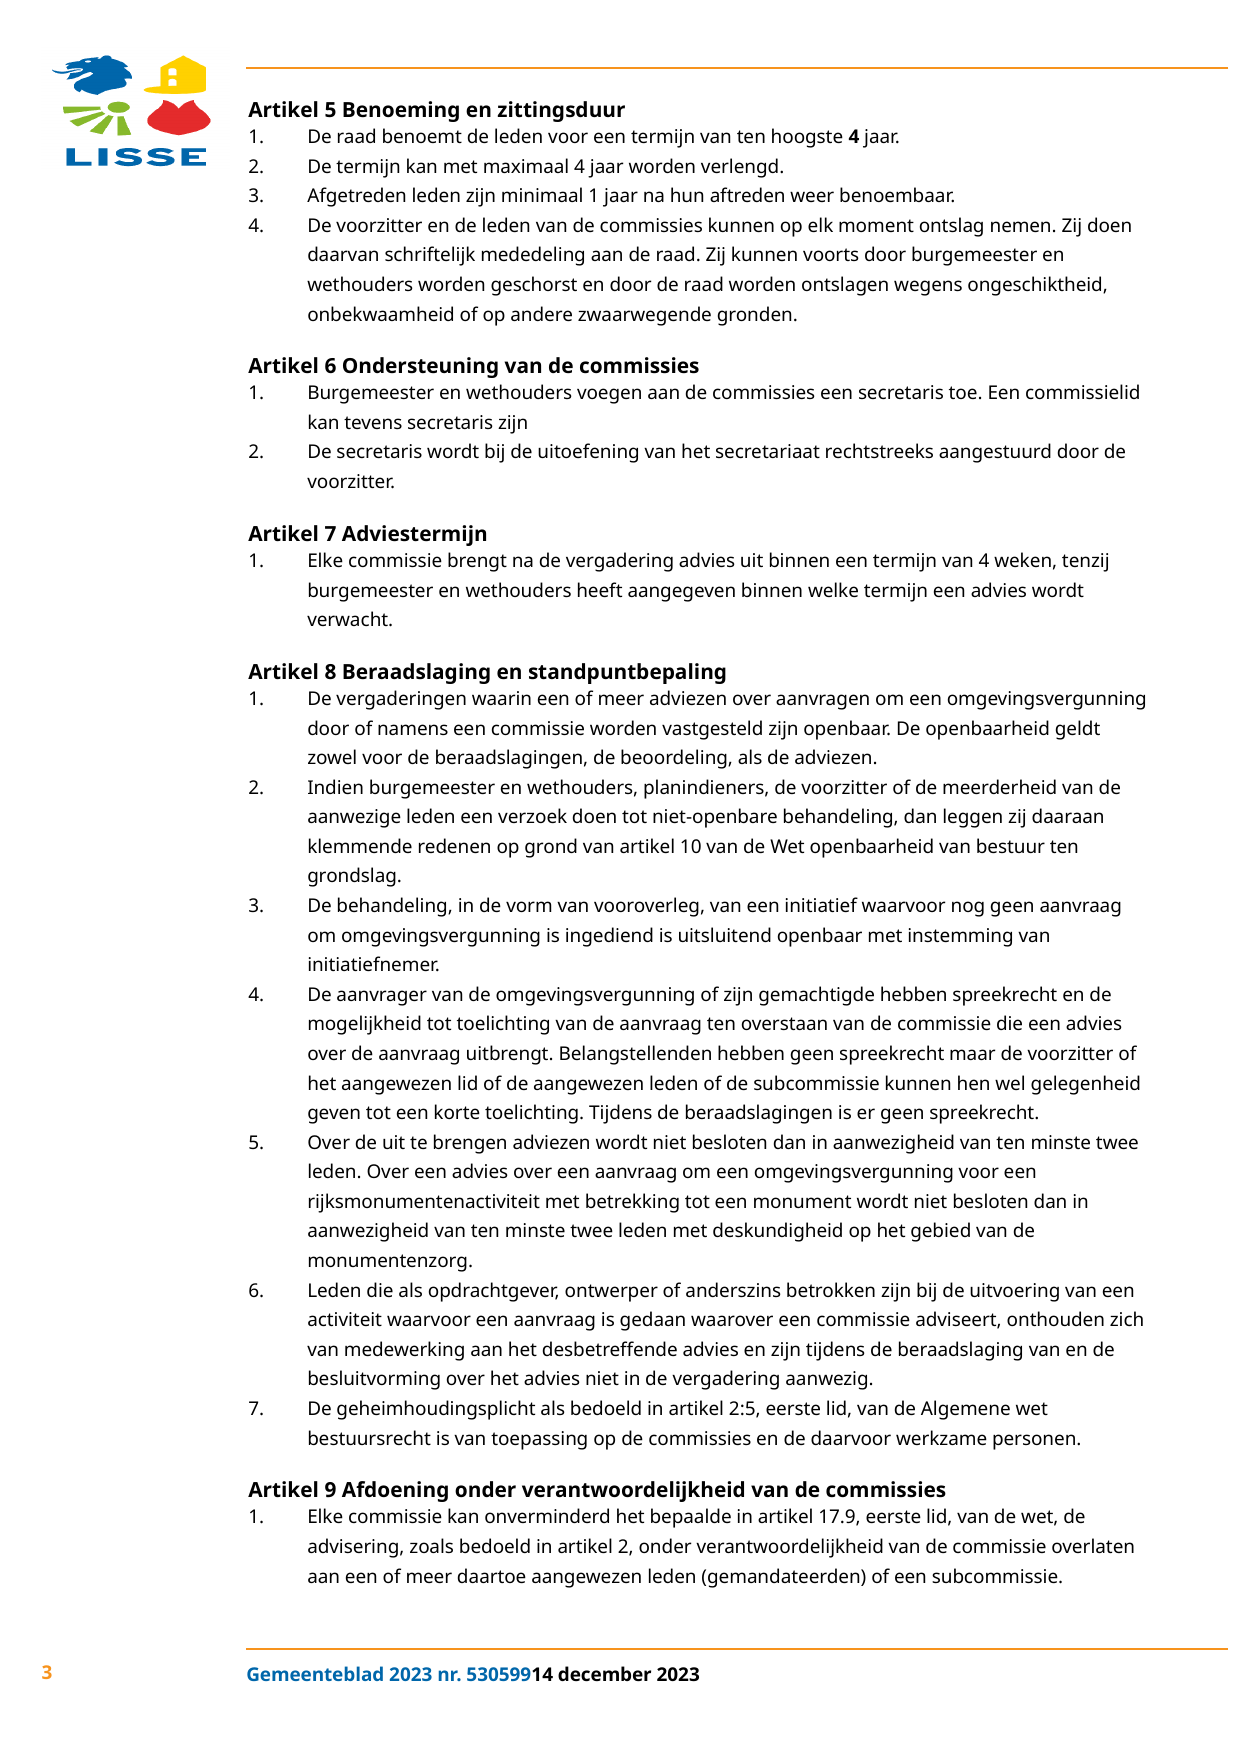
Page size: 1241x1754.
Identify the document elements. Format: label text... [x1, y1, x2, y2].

list De termijn kan met maximaal 4 jaar worden verlengd. [248, 153, 1152, 178]
list De behandeling, in de vorm van vooroverleg, van een initiatief waarvoor nog geen aanvraag om omgevingsvergunning is ingediend is uitsluitend openbaar met instemming van initiatiefnemer. [248, 892, 1152, 977]
list De voorzitter en de leden van de commissies kunnen op elk moment ontslag nemen. Zij doen daarvan schriftelijk mededeling aan de raad. Zij kunnen voorts door burgemeester en wethouders worden geschorst en door de raad worden ontslagen wegens ongeschiktheid, onbekwaamheid of op andere zwaarwegende gronden. [248, 212, 1152, 326]
text Artikel 5 Benoeming en zittingsduur [248, 95, 1152, 123]
list Burgemeester en wethouders voegen aan de commissies een secretaris toe. Een commissielid kan tevens secretaris zijn [248, 379, 1152, 435]
list De raad benoemt de leden voor een termijn van ten hoogste 4 jaar. [248, 123, 1152, 149]
text Artikel 6 Ondersteuning van de commissies [248, 351, 1152, 379]
list De secretaris wordt bij de uitoefening van het secretariaat rechtstreeks aangestuurd door de voorzitter. [248, 439, 1152, 494]
list Elke commissie brengt na de vergadering advies uit binnen een termijn van 4 weken, tenzij burgemeester en wethouders heeft aangegeven binnen welke termijn een advies wordt verwacht. [248, 547, 1152, 632]
list Indien burgemeester en wethouders, planindieners, de voorzitter of de meerderheid van de aanwezige leden een verzoek doen tot niet-openbare behandeling, dan leggen zij daaraan klemmende redenen op grond van artikel 10 van de Wet openbaarheid van bestuur ten grondslag. [248, 774, 1152, 888]
text Artikel 7 Adviestermijn [248, 519, 1152, 547]
text Artikel 9 Afdoening onder verantwoordelijkheid van de commissies [248, 1475, 1152, 1504]
list Leden die als opdrachtgever, ontwerper of anderszins betrokken zijn bij de uitvoering van een activiteit waarvoor een aanvraag is gedaan waarover een commissie adviseert, onthouden zich van medewerking aan het desbetreffende advies en zijn tijdens de beraadslaging van en de besluitvorming over het advies niet in de vergadering aanwezig. [248, 1277, 1152, 1391]
list De geheimhoudingsplicht als bedoeld in artikel 2:5, eerste lid, van de Algemene wet bestuursrecht is van toepassing op de commissies en de daarvoor werkzame personen. [248, 1395, 1152, 1451]
list De aanvrager van de omgevingsvergunning of zijn gemachtigde hebben spreekrecht en de mogelijkheid tot toelichting van de aanvraag ten overstaan van de commissie die een advies over de aanvraag uitbrengt. Belangstellenden hebben geen spreekrecht maar de voorzitter of het aangewezen lid of de aangewezen leden of de subcommissie kunnen hen wel gelegenheid geven tot een korte toelichting. Tijdens de beraadslagingen is er geen spreekrecht. [248, 981, 1152, 1125]
list De vergaderingen waarin een of meer adviezen over aanvragen om een omgevingsvergunning door of namens een commissie worden vastgesteld zijn openbaar. De openbaarheid geldt zowel voor de beraadslagingen, de beoordeling, als de adviezen. [248, 685, 1152, 770]
list Afgetreden leden zijn minimaal 1 jaar na hun aftreden weer benoembaar. [248, 182, 1152, 208]
list Elke commissie kan onverminderd het bepaalde in artikel 17.9, eerste lid, van de wet, de advisering, zoals bedoeld in artikel 2, onder verantwoordelijkheid van de commissie overlaten aan een of meer daartoe aangewezen leden (gemandateerden) of een subcommissie. [248, 1504, 1152, 1588]
text Artikel 8 Beraadslaging en standpuntbepaling [248, 657, 1152, 685]
picture [41, 47, 231, 172]
list Over de uit te brengen adviezen wordt niet besloten dan in aanwezigheid van ten minste twee leden. Over een advies over een aanvraag om een omgevingsvergunning voor een rijksmonumentenactiviteit met betrekking tot een monument wordt niet besloten dan in aanwezigheid van ten minste twee leden met deskundigheid op het gebied van de monumentenzorg. [248, 1129, 1152, 1273]
